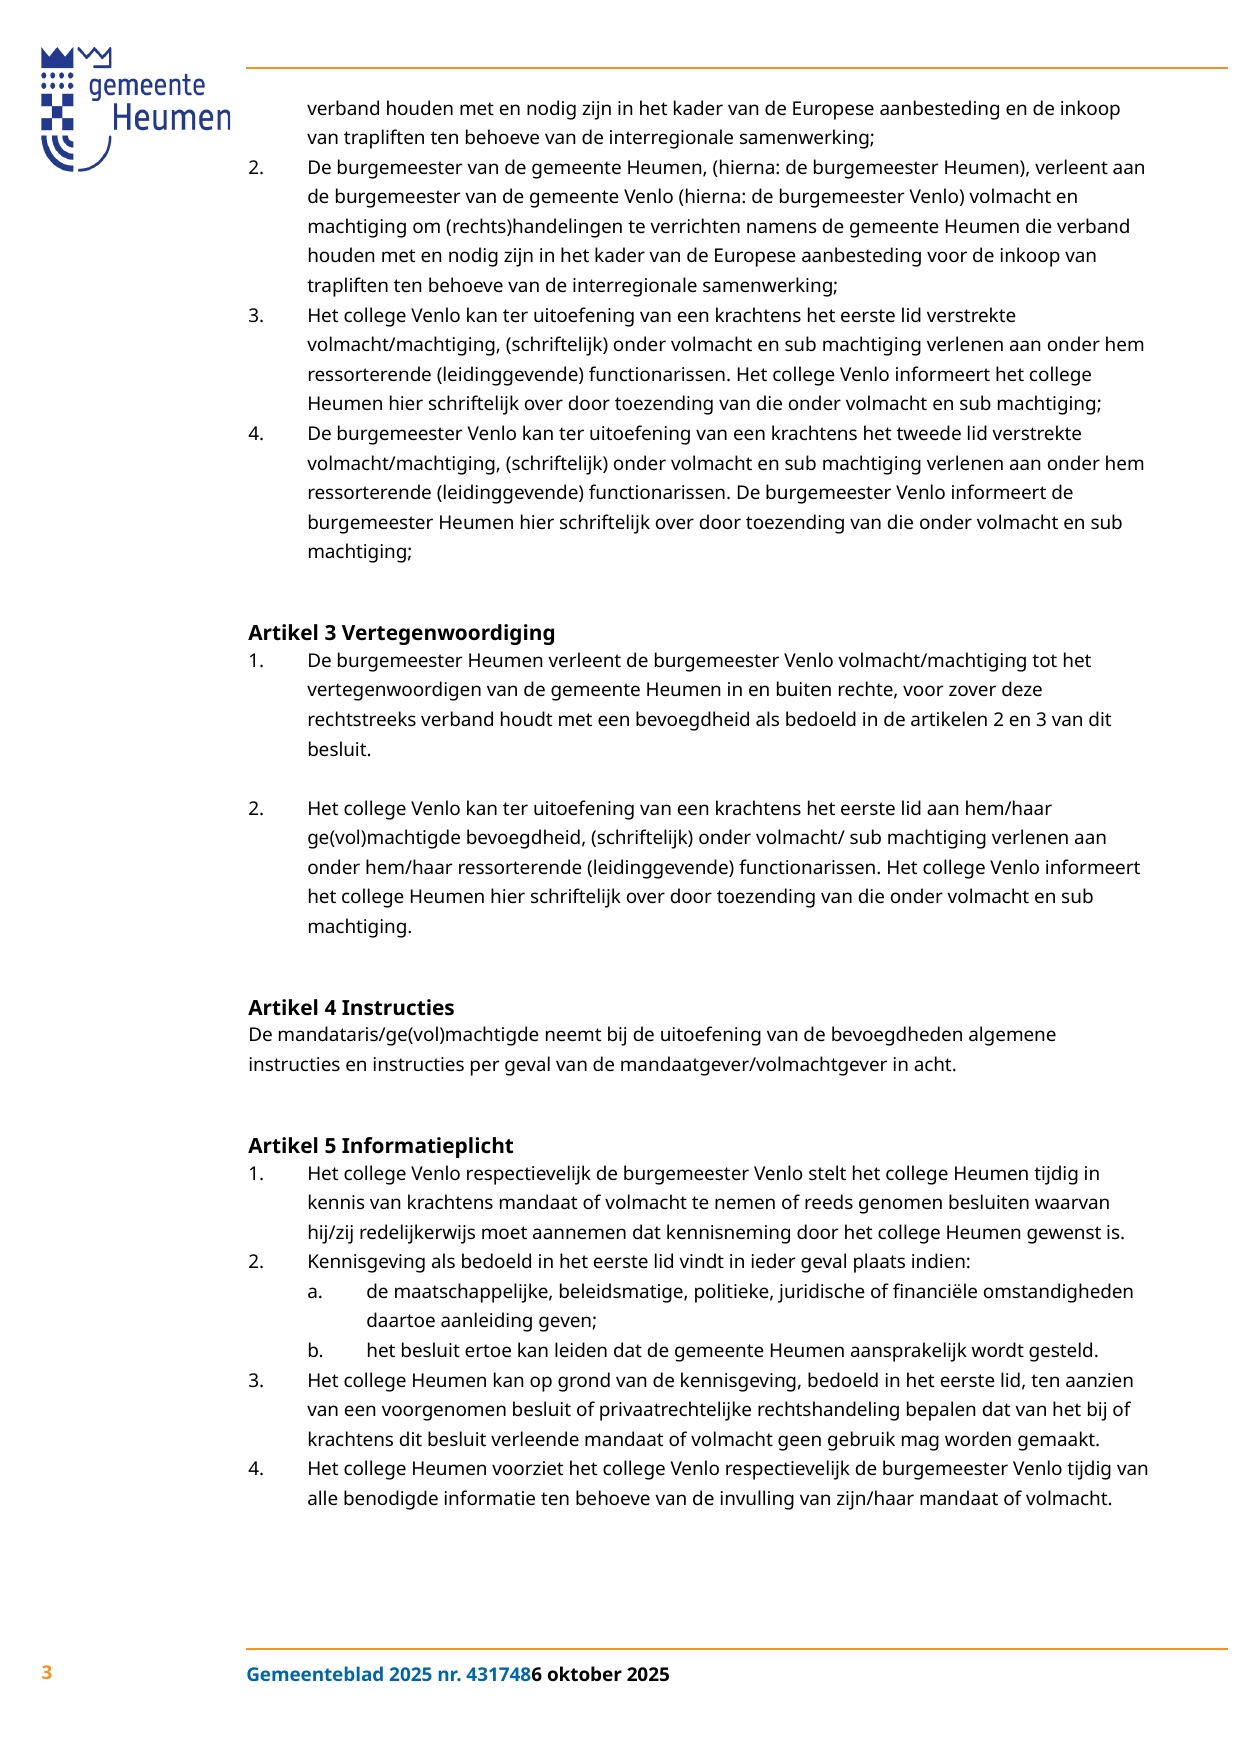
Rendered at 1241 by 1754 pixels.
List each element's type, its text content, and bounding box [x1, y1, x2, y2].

list Het college Heumen voorziet het college Venlo respectievelijk de burgemeester Venlo tijdig van alle benodigde informatie ten behoeve van de invulling van zijn/haar mandaat of volmacht. [248, 1456, 1152, 1511]
picture [41, 47, 231, 172]
text De mandataris/ge(vol)machtigde neemt bij de uitoefening van de bevoegdheden algemene instructies en instructies per geval van de mandaatgever/volmachtgever in acht. [248, 1022, 1152, 1077]
list Het college Venlo kan ter uitoefening van een krachtens het eerste lid aan hem/haar ge(vol)machtigde bevoegdheid, (schriftelijk) onder volmacht/ sub machtiging verlenen aan onder hem/haar ressorterende (leidinggevende) functionarissen. Het college Venlo informeert het college Heumen hier schriftelijk over door toezending van die onder volmacht en sub machtiging. [248, 795, 1152, 939]
list De burgemeester van de gemeente Heumen, (hierna: de burgemeester Heumen), verleent aan de burgemeester van de gemeente Venlo (hierna: de burgemeester Venlo) volmacht en machtiging om (rechts)handelingen te verrichten namens de gemeente Heumen die verband houden met en nodig zijn in het kader van de Europese aanbesteding voor de inkoop van trapliften ten behoeve van de interregionale samenwerking; [248, 154, 1152, 298]
text Artikel 3 Vertegenwoordiging [248, 618, 1152, 647]
text Artikel 5 Informatieplicht [248, 1131, 1152, 1160]
list het besluit ertoe kan leiden dat de gemeente Heumen aansprakelijk wordt gesteld. [307, 1337, 1152, 1363]
list Het college Venlo respectievelijk de burgemeester Venlo stelt het college Heumen tijdig in kennis van krachtens mandaat of volmacht te nemen of reeds genomen besluiten waarvan hij/zij redelijkerwijs moet aannemen dat kennisneming door het college Heumen gewenst is. [248, 1160, 1152, 1244]
list Het college Heumen kan op grond van de kennisgeving, bedoeld in het eerste lid, ten aanzien van een voorgenomen besluit of privaatrechtelijke rechtshandeling bepalen dat van het bij of krachtens dit besluit verleende mandaat of volmacht geen gebruik mag worden gemaakt. [248, 1367, 1152, 1452]
list De burgemeester Venlo kan ter uitoefening van een krachtens het tweede lid verstrekte volmacht/machtiging, (schriftelijk) onder volmacht en sub machtiging verlenen aan onder hem ressorterende (leidinggevende) functionarissen. De burgemeester Venlo informeert de burgemeester Heumen hier schriftelijk over door toezending van die onder volmacht en sub machtiging; [248, 420, 1152, 564]
list verband houden met en nodig zijn in het kader van de Europese aanbesteding en de inkoop van trapliften ten behoeve van de interregionale samenwerking; [248, 95, 1152, 150]
list Kennisgeving als bedoeld in het eerste lid vindt in ieder geval plaats indien: [248, 1248, 1152, 1274]
list De burgemeester Heumen verleent de burgemeester Venlo volmacht/machtiging tot het vertegenwoordigen van de gemeente Heumen in en buiten rechte, voor zover deze rechtstreeks verband houdt met een bevoegdheid als bedoeld in de artikelen 2 en 3 van dit besluit. [248, 647, 1152, 761]
text Artikel 4 Instructies [248, 993, 1152, 1022]
list Het college Venlo kan ter uitoefening van een krachtens het eerste lid verstrekte volmacht/machtiging, (schriftelijk) onder volmacht en sub machtiging verlenen aan onder hem ressorterende (leidinggevende) functionarissen. Het college Venlo informeert het college Heumen hier schriftelijk over door toezending van die onder volmacht en sub machtiging; [248, 302, 1152, 416]
list de maatschappelijke, beleidsmatige, politieke, juridische of financiële omstandigheden daartoe aanleiding geven; [307, 1278, 1152, 1333]
